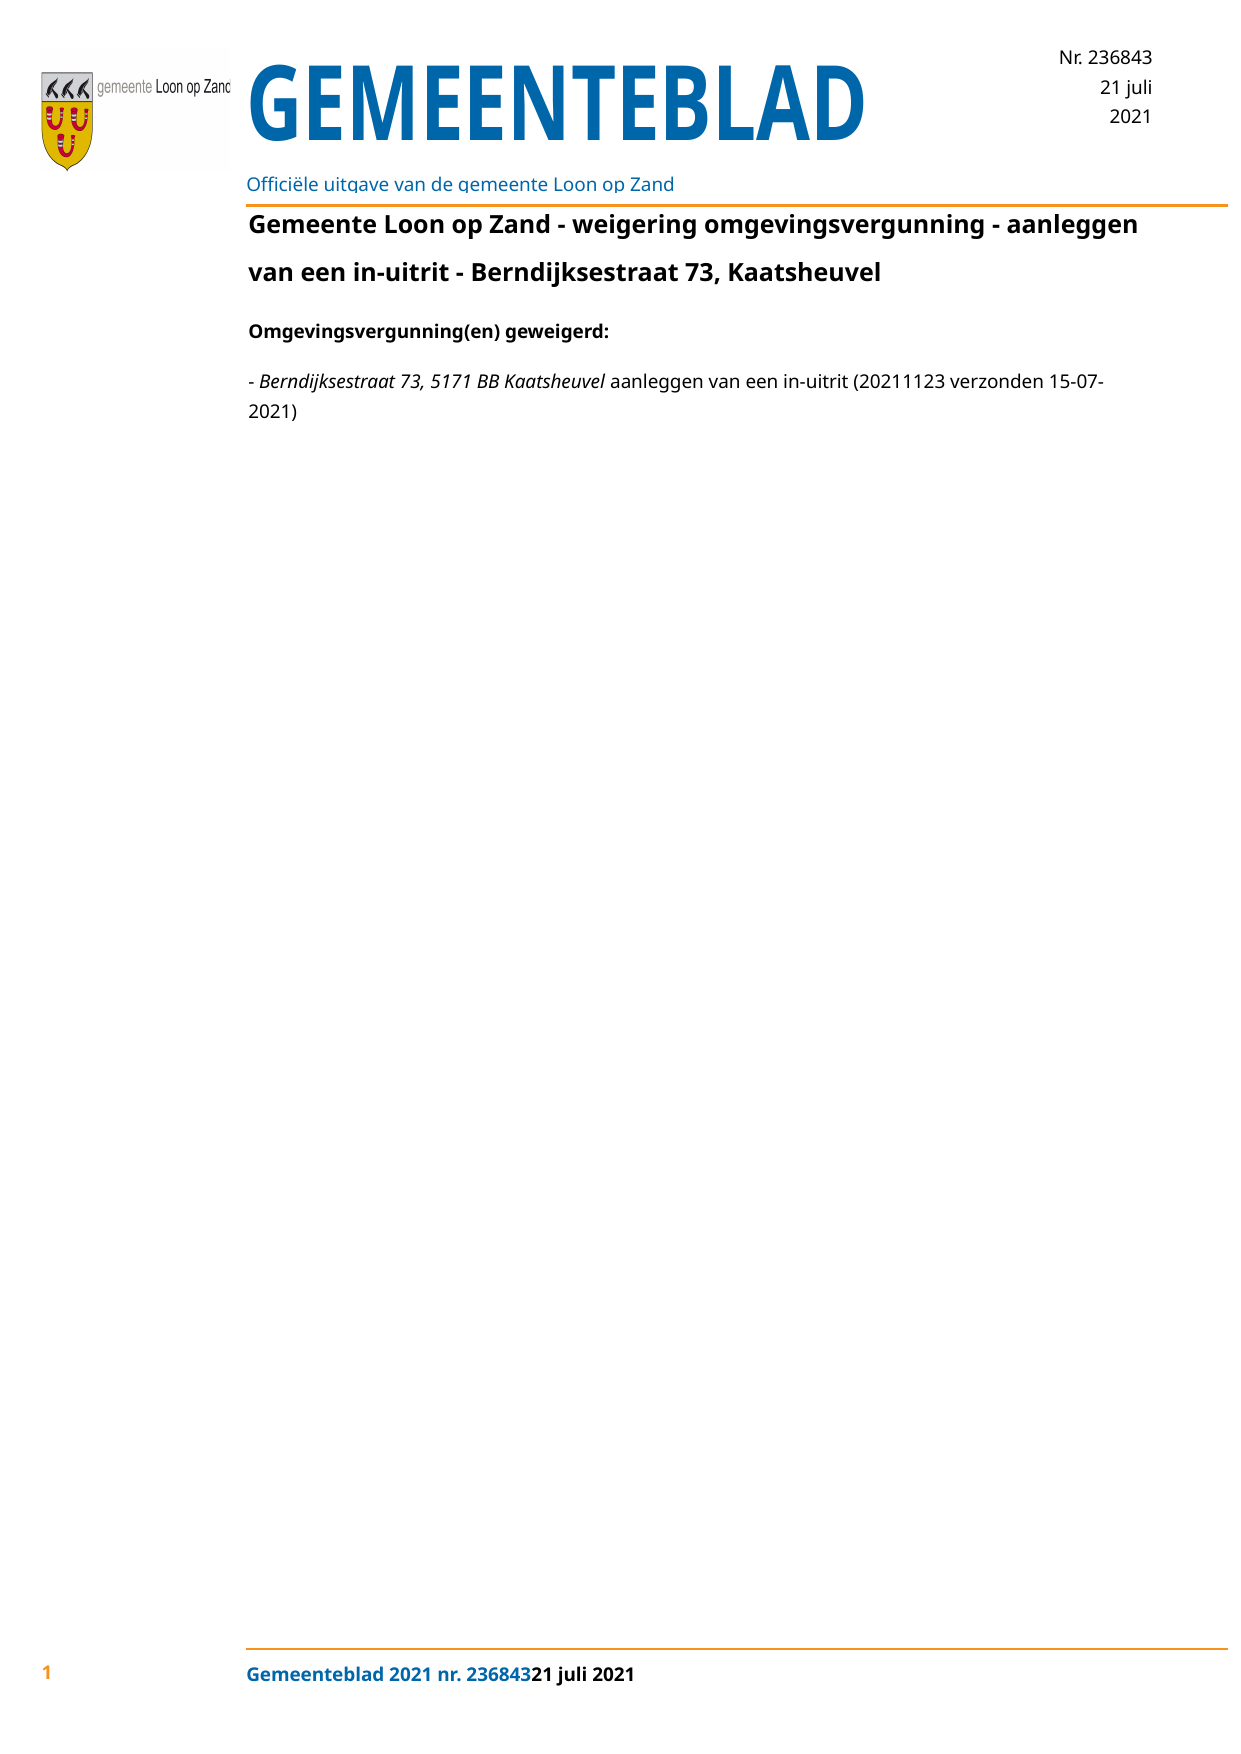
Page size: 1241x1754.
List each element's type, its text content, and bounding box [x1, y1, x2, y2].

text - Berndijksestraat 73, 5171 BB Kaatsheuvel aanleggen van een in-uitrit (20211123 verzonden 15-07-2021) [248, 368, 1152, 424]
text Gemeente Loon op Zand - weigering omgevingsvergunning - aanleggen van een in-uitrit - Berndijksestraat 73, Kaatsheuvel [248, 207, 1152, 288]
text Omgevingsvergunning(en) geweigerd: [248, 318, 1152, 344]
picture [41, 47, 231, 172]
